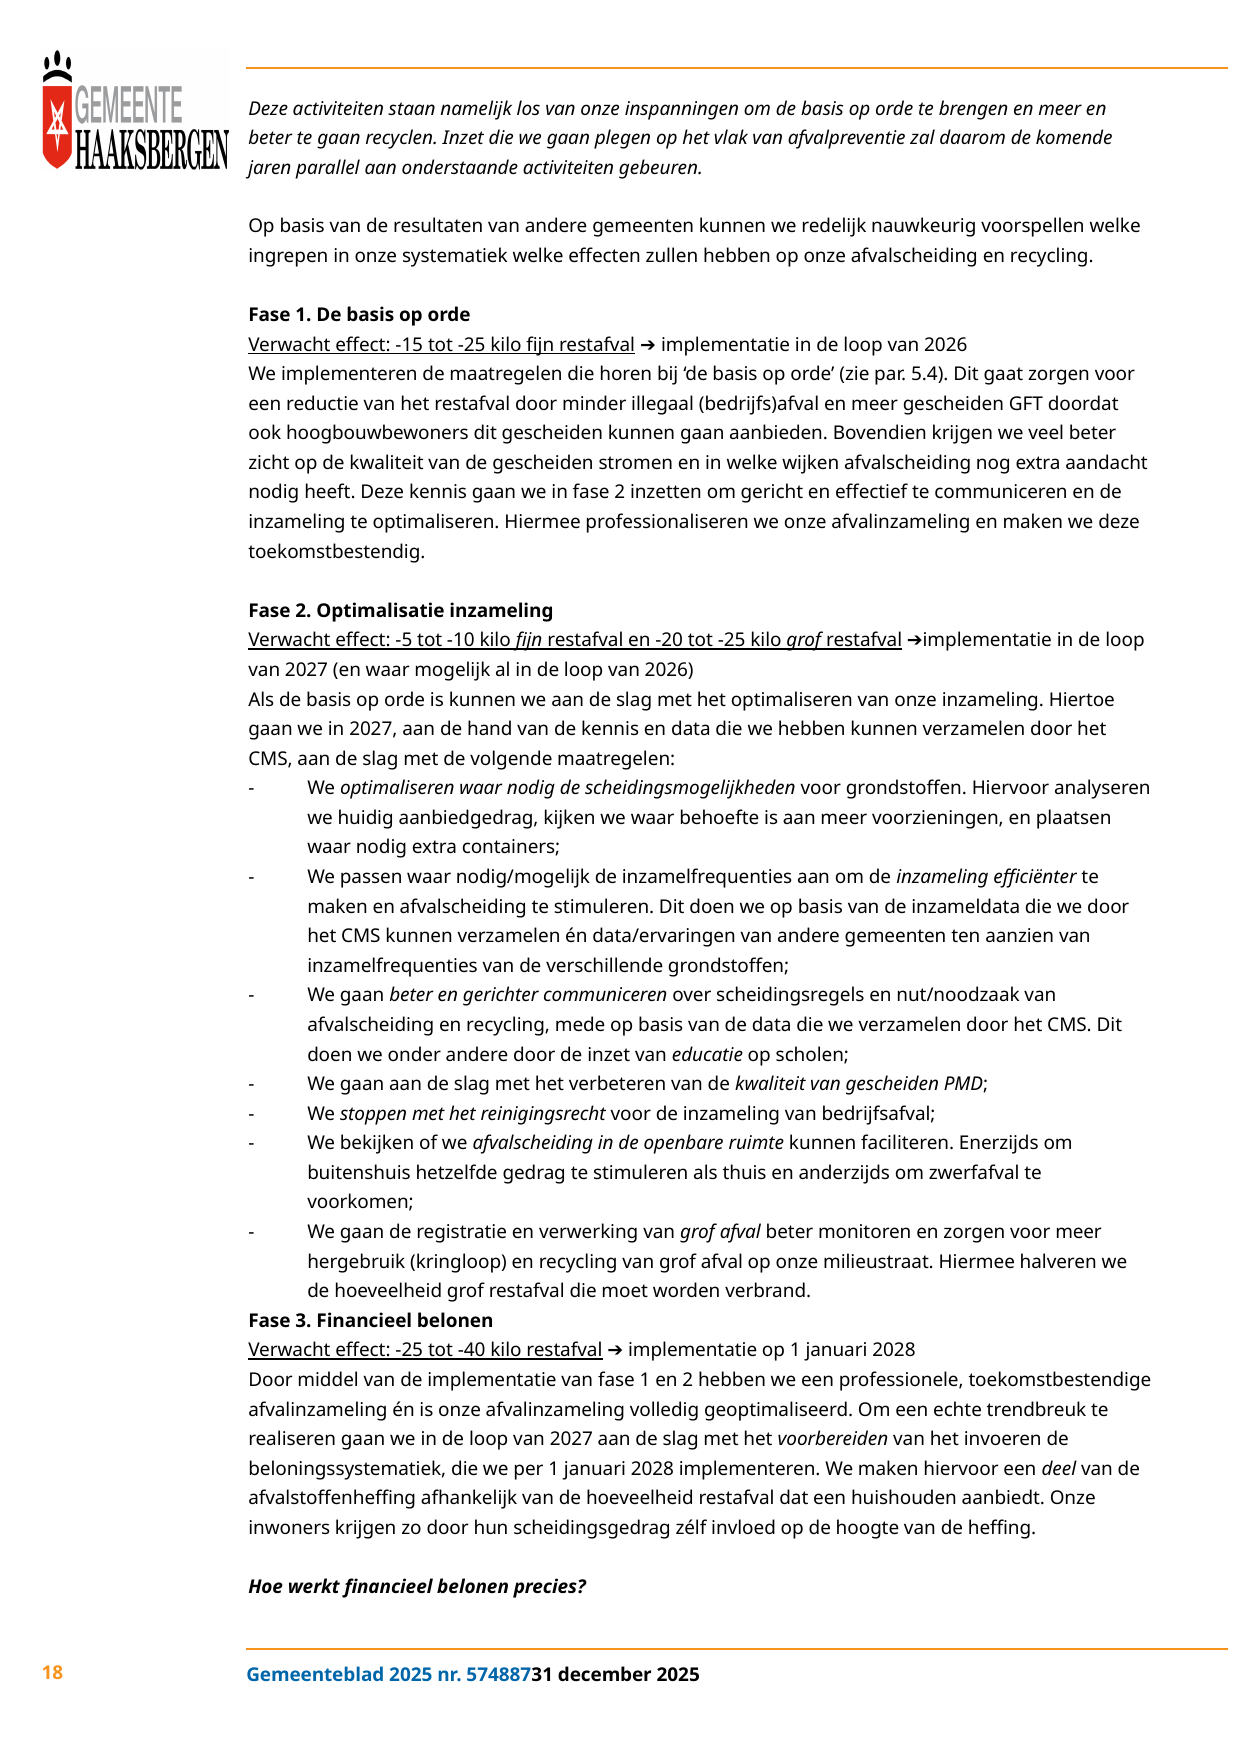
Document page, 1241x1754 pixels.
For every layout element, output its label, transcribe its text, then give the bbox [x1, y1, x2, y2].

text Door middel van de implementatie van fase 1 en 2 hebben we een professionele, toekomstbestendige afvalinzameling én is onze afvalinzameling volledig geoptimaliseerd. Om een echte trendbreuk te realiseren gaan we in de loop van 2027 aan de slag met het voorbereiden van het invoeren de beloningssystematiek, die we per 1 januari 2028 implementeren. We maken hiervoor een deel van de afvalstoffenheffing afhankelijk van de hoeveelheid restafval dat een huishouden aanbiedt. Onze inwoners krijgen zo door hun scheidingsgedrag zélf invloed op de hoogte van de heffing. [248, 1366, 1152, 1540]
list We stoppen met het reinigingsrecht voor de inzameling van bedrijfsafval; [248, 1100, 1152, 1126]
text Verwacht effect: -15 tot -25 kilo fijn restafval ➔ implementatie in de loop van 2026 [248, 331, 1152, 357]
text Fase 1. De basis op orde [248, 301, 1152, 327]
table_header Deze activiteiten staan namelijk los van onze inspanningen om de basis op orde te brengen en meer en beter te gaan recyclen. Inzet die we gaan plegen op het vlak van afvalpreventie zal daarom de komende jaren parallel aan onderstaande activiteiten gebeuren. [248, 95, 1152, 180]
list We gaan aan de slag met het verbeteren van de kwaliteit van gescheiden PMD; [248, 1070, 1152, 1096]
picture [41, 47, 231, 172]
text Als de basis op orde is kunnen we aan de slag met het optimaliseren van onze inzameling. Hiertoe gaan we in 2027, aan de hand van de kennis en data die we hebben kunnen verzamelen door het CMS, aan de slag met de volgende maatregelen: [248, 686, 1152, 771]
list We gaan de registratie en verwerking van grof afval beter monitoren en zorgen voor meer hergebruik (kringloop) en recycling van grof afval op onze milieustraat. Hiermee halveren we de hoeveelheid grof restafval die moet worden verbrand. [248, 1218, 1152, 1303]
list We gaan beter en gerichter communiceren over scheidingsregels en nut/noodzaak van afvalscheiding en recycling, mede op basis van de data die we verzamelen door het CMS. Dit doen we onder andere door de inzet van educatie op scholen; [248, 982, 1152, 1067]
text We implementeren de maatregelen die horen bij ‘de basis op orde’ (zie par. 5.4). Dit gaat zorgen voor een reductie van het restafval door minder illegaal (bedrijfs)afval en meer gescheiden GFT doordat ook hoogbouwbewoners dit gescheiden kunnen gaan aanbieden. Bovendien krijgen we veel beter zicht op de kwaliteit van de gescheiden stromen en in welke wijken afvalscheiding nog extra aandacht nodig heeft. Deze kennis gaan we in fase 2 inzetten om gericht en effectief te communiceren en de inzameling te optimaliseren. Hiermee professionaliseren we onze afvalinzameling en maken we deze toekomstbestendig. [248, 360, 1152, 564]
text Verwacht effect: -25 tot -40 kilo restafval ➔ implementatie op 1 januari 2028 [248, 1337, 1152, 1362]
text Fase 2. Optimalisatie inzameling [248, 597, 1152, 623]
text Op basis van de resultaten van andere gemeenten kunnen we redelijk nauwkeurig voorspellen welke ingrepen in onze systematiek welke effecten zullen hebben op onze afvalscheiding en recycling. [248, 212, 1152, 268]
table_header Hoe werkt financieel belonen precies? [248, 1574, 1152, 1599]
text Fase 3. Financieel belonen [248, 1307, 1152, 1333]
list We optimaliseren waar nodig de scheidingsmogelijkheden voor grondstoffen. Hiervoor analyseren we huidig aanbiedgedrag, kijken we waar behoefte is aan meer voorzieningen, en plaatsen waar nodig extra containers; [248, 774, 1152, 859]
list We passen waar nodig/mogelijk de inzamelfrequenties aan om de inzameling efficiënter te maken en afvalscheiding te stimuleren. Dit doen we op basis van de inzameldata die we door het CMS kunnen verzamelen én data/ervaringen van andere gemeenten ten aanzien van inzamelfrequenties van de verschillende grondstoffen; [248, 863, 1152, 978]
list We bekijken of we afvalscheiding in de openbare ruimte kunnen faciliteren. Enerzijds om buitenshuis hetzelfde gedrag te stimuleren als thuis en anderzijds om zwerfafval te voorkomen; [248, 1129, 1152, 1214]
text Verwacht effect: -5 tot -10 kilo fijn restafval en -20 tot -25 kilo grof restafval ➔implementatie in de loop van 2027 (en waar mogelijk al in de loop van 2026) [248, 627, 1152, 682]
